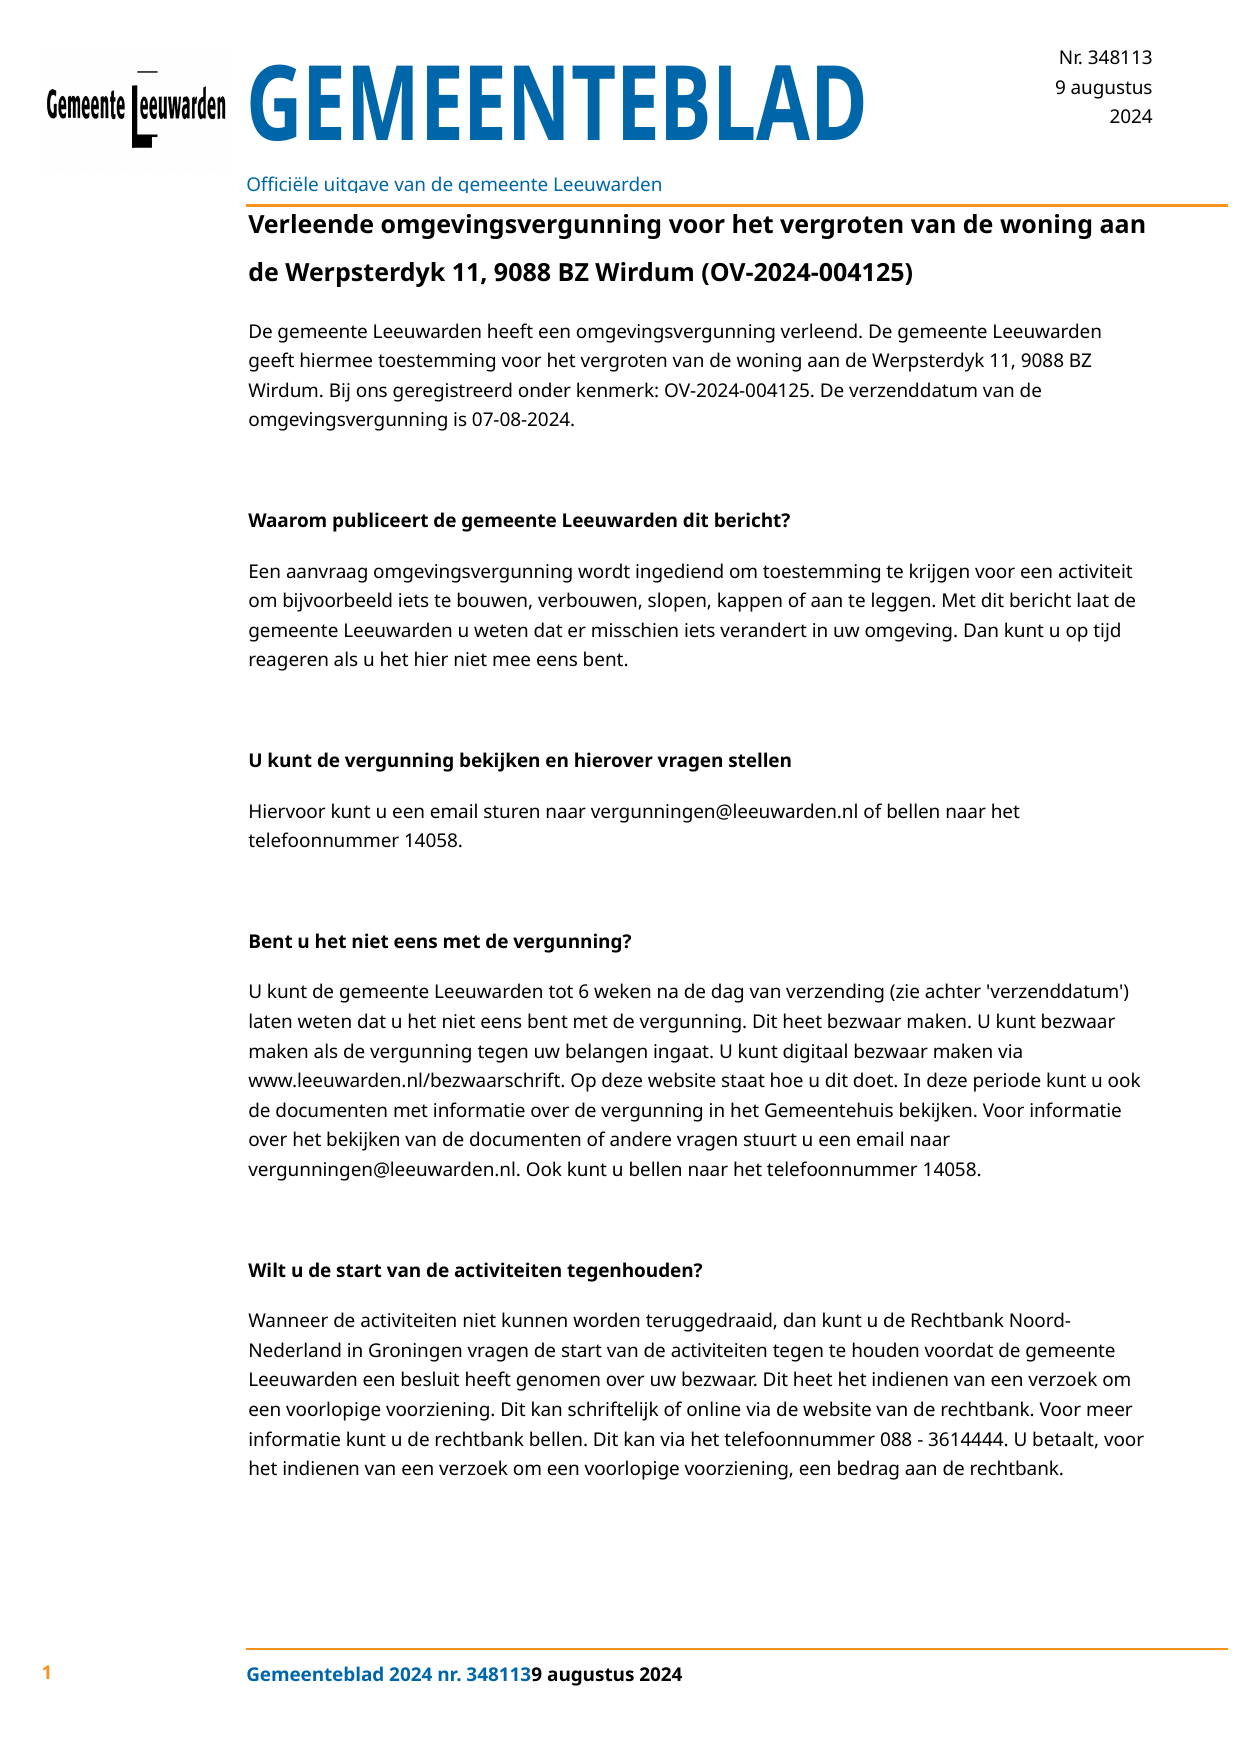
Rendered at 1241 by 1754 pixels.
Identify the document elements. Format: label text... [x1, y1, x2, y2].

text Verleende omgevingsvergunning voor het vergroten van de woning aan de Werpsterdyk 11, 9088 BZ Wirdum (OV-2024-004125) [248, 207, 1152, 288]
text U kunt de gemeente Leeuwarden tot 6 weken na de dag van verzending (zie achter 'verzenddatum') laten weten dat u het niet eens bent met de vergunning. Dit heet bezwaar maken. U kunt bezwaar maken als de vergunning tegen uw belangen ingaat. U kunt digitaal bezwaar maken via www.leeuwarden.nl/bezwaarschrift. Op deze website staat hoe u dit doet. In deze periode kunt u ook de documenten met informatie over de vergunning in het Gemeentehuis bekijken. Voor informatie over het bekijken van de documenten of andere vragen stuurt u een email naar vergunningen@leeuwarden.nl. Ook kunt u bellen naar het telefoonnummer 14058. [248, 979, 1152, 1182]
text Een aanvraag omgevingsvergunning wordt ingediend om toestemming te krijgen voor een activiteit om bijvoorbeeld iets te bouwen, verbouwen, slopen, kappen of aan te leggen. Met dit bericht laat de gemeente Leeuwarden u weten dat er misschien iets verandert in uw omgeving. Dan kunt u op tijd reageren als u het hier niet mee eens bent. [248, 558, 1152, 672]
picture [41, 47, 231, 172]
text Bent u het niet eens met de vergunning? [248, 928, 1152, 954]
text Wanneer de activiteiten niet kunnen worden teruggedraaid, dan kunt u de Rechtbank Noord-Nederland in Groningen vragen de start van de activiteiten tegen te houden voordat de gemeente Leeuwarden een besluit heeft genomen over uw bezwaar. Dit heet het indienen van een verzoek om een voorlopige voorziening. Dit kan schriftelijk of online via de website van de rechtbank. Voor meer informatie kunt u de rechtbank bellen. Dit kan via het telefoonnummer 088 - 3614444. U betaalt, voor het indienen van een verzoek om een voorlopige voorziening, een bedrag aan de rechtbank. [248, 1307, 1152, 1481]
text U kunt de vergunning bekijken en hierover vragen stellen [248, 747, 1152, 773]
text Hiervoor kunt u een email sturen naar vergunningen@leeuwarden.nl of bellen naar het telefoonnummer 14058. [248, 798, 1152, 853]
text Waarom publiceert de gemeente Leeuwarden dit bericht? [248, 507, 1152, 533]
text De gemeente Leeuwarden heeft een omgevingsvergunning verleend. De gemeente Leeuwarden geeft hiermee toestemming voor het vergroten van de woning aan de Werpsterdyk 11, 9088 BZ Wirdum. Bij ons geregistreerd onder kenmerk: OV-2024-004125. De verzenddatum van de omgevingsvergunning is 07-08-2024. [248, 318, 1152, 432]
text Wilt u de start van de activiteiten tegenhouden? [248, 1257, 1152, 1283]
